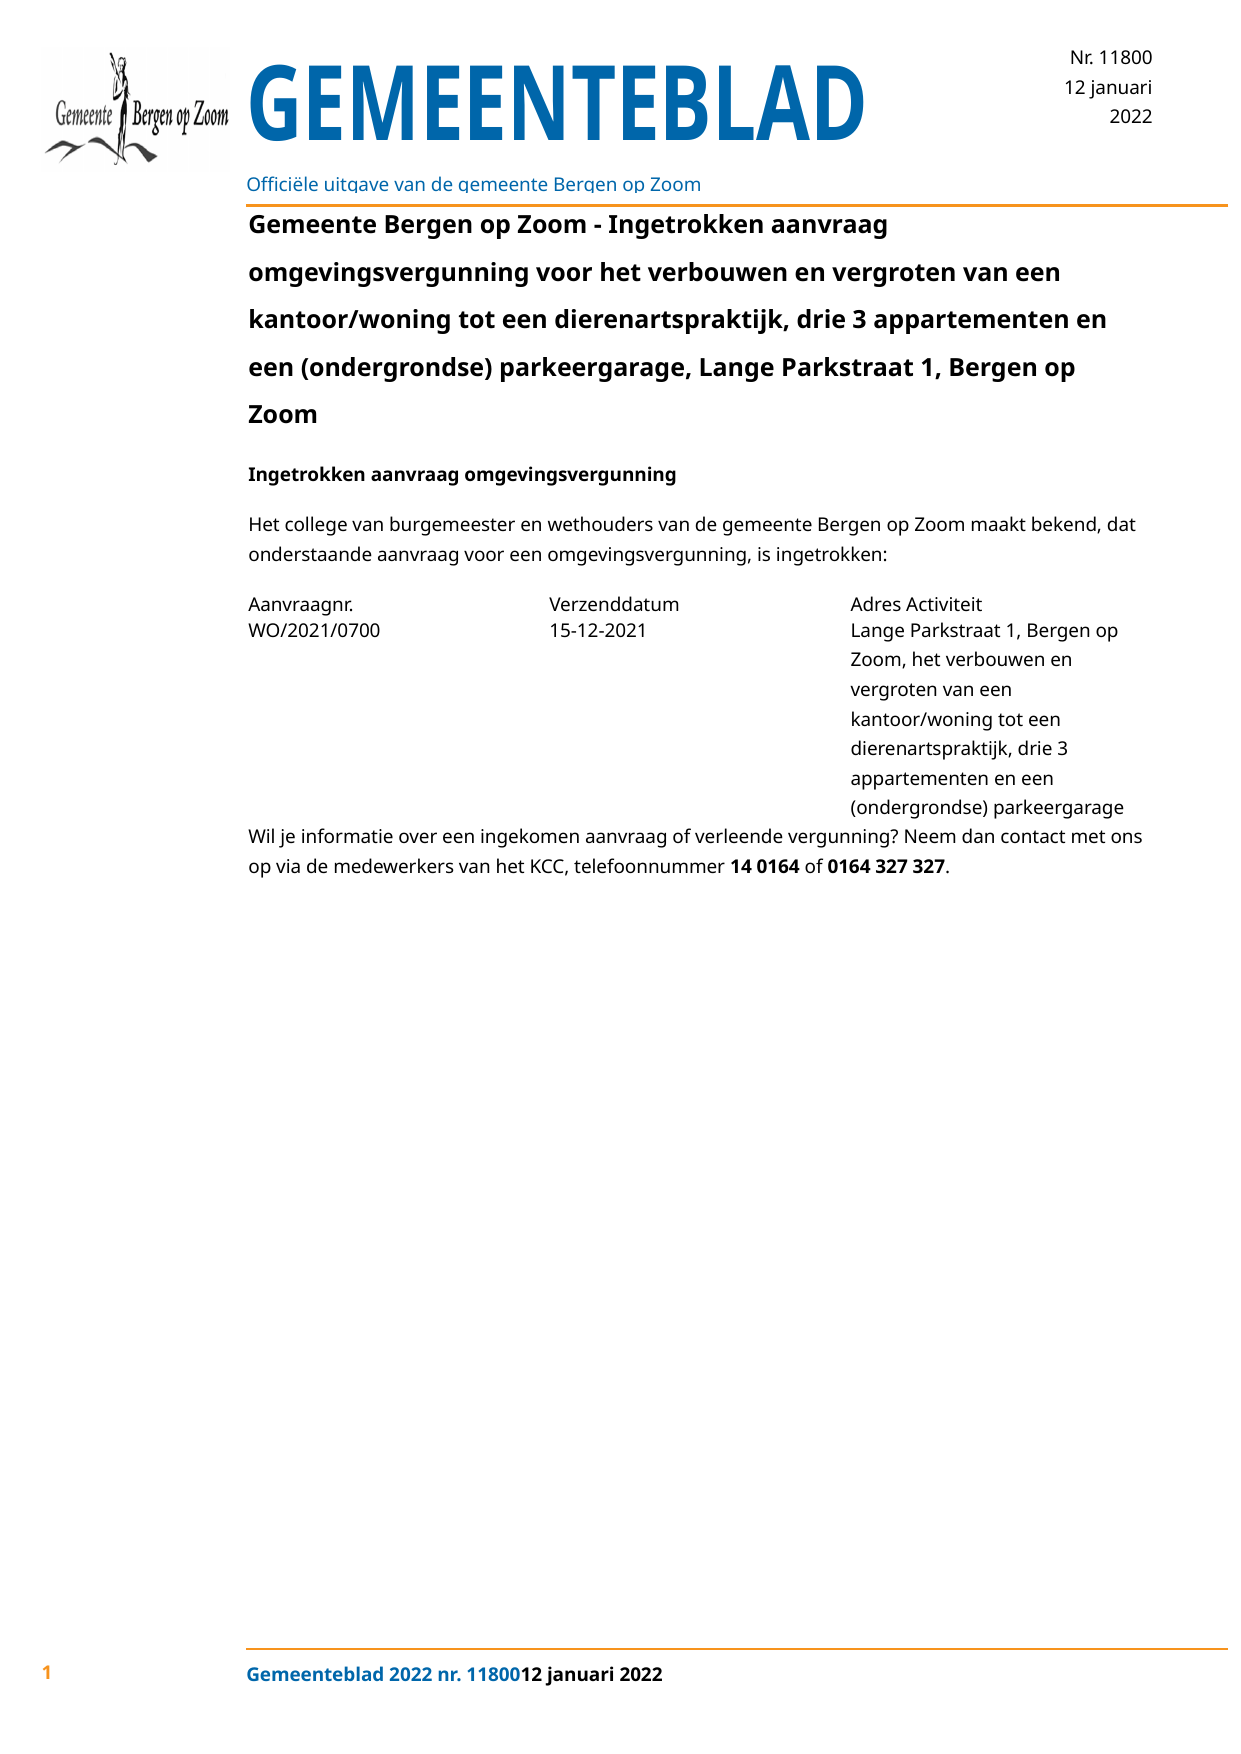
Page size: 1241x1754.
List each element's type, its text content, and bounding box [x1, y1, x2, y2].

table_header Verzenddatum [549, 591, 850, 617]
table_header Aanvraagnr. [248, 591, 549, 617]
table_header Adres Activiteit [850, 591, 1152, 617]
text Ingetrokken aanvraag omgevingsvergunning [248, 461, 1152, 486]
picture [41, 47, 231, 172]
text Gemeente Bergen op Zoom - Ingetrokken aanvraag omgevingsvergunning voor het verbouwen en vergroten van een kantoor/woning tot een dierenartspraktijk, drie 3 appartementen en een (ondergrondse) parkeergarage, Lange Parkstraat 1, Bergen op Zoom [248, 207, 1152, 431]
text Wil je informatie over een ingekomen aanvraag of verleende vergunning? Neem dan contact met ons op via de medewerkers van het KCC, telefoonnummer 14 0164 of 0164 327 327. [248, 823, 1152, 879]
text Het college van burgemeester en wethouders van de gemeente Bergen op Zoom maakt bekend, dat onderstaande aanvraag voor een omgevingsvergunning, is ingetrokken: [248, 511, 1152, 566]
table_cell WO/2021/0700 [248, 617, 549, 820]
table_cell 15-12-2021 [549, 617, 850, 820]
table_cell Lange Parkstraat 1, Bergen op Zoom, het verbouwen en vergroten van een kantoor/woning tot een dierenartspraktijk, drie 3 appartementen en een (ondergrondse) parkeergarage [850, 617, 1152, 820]
